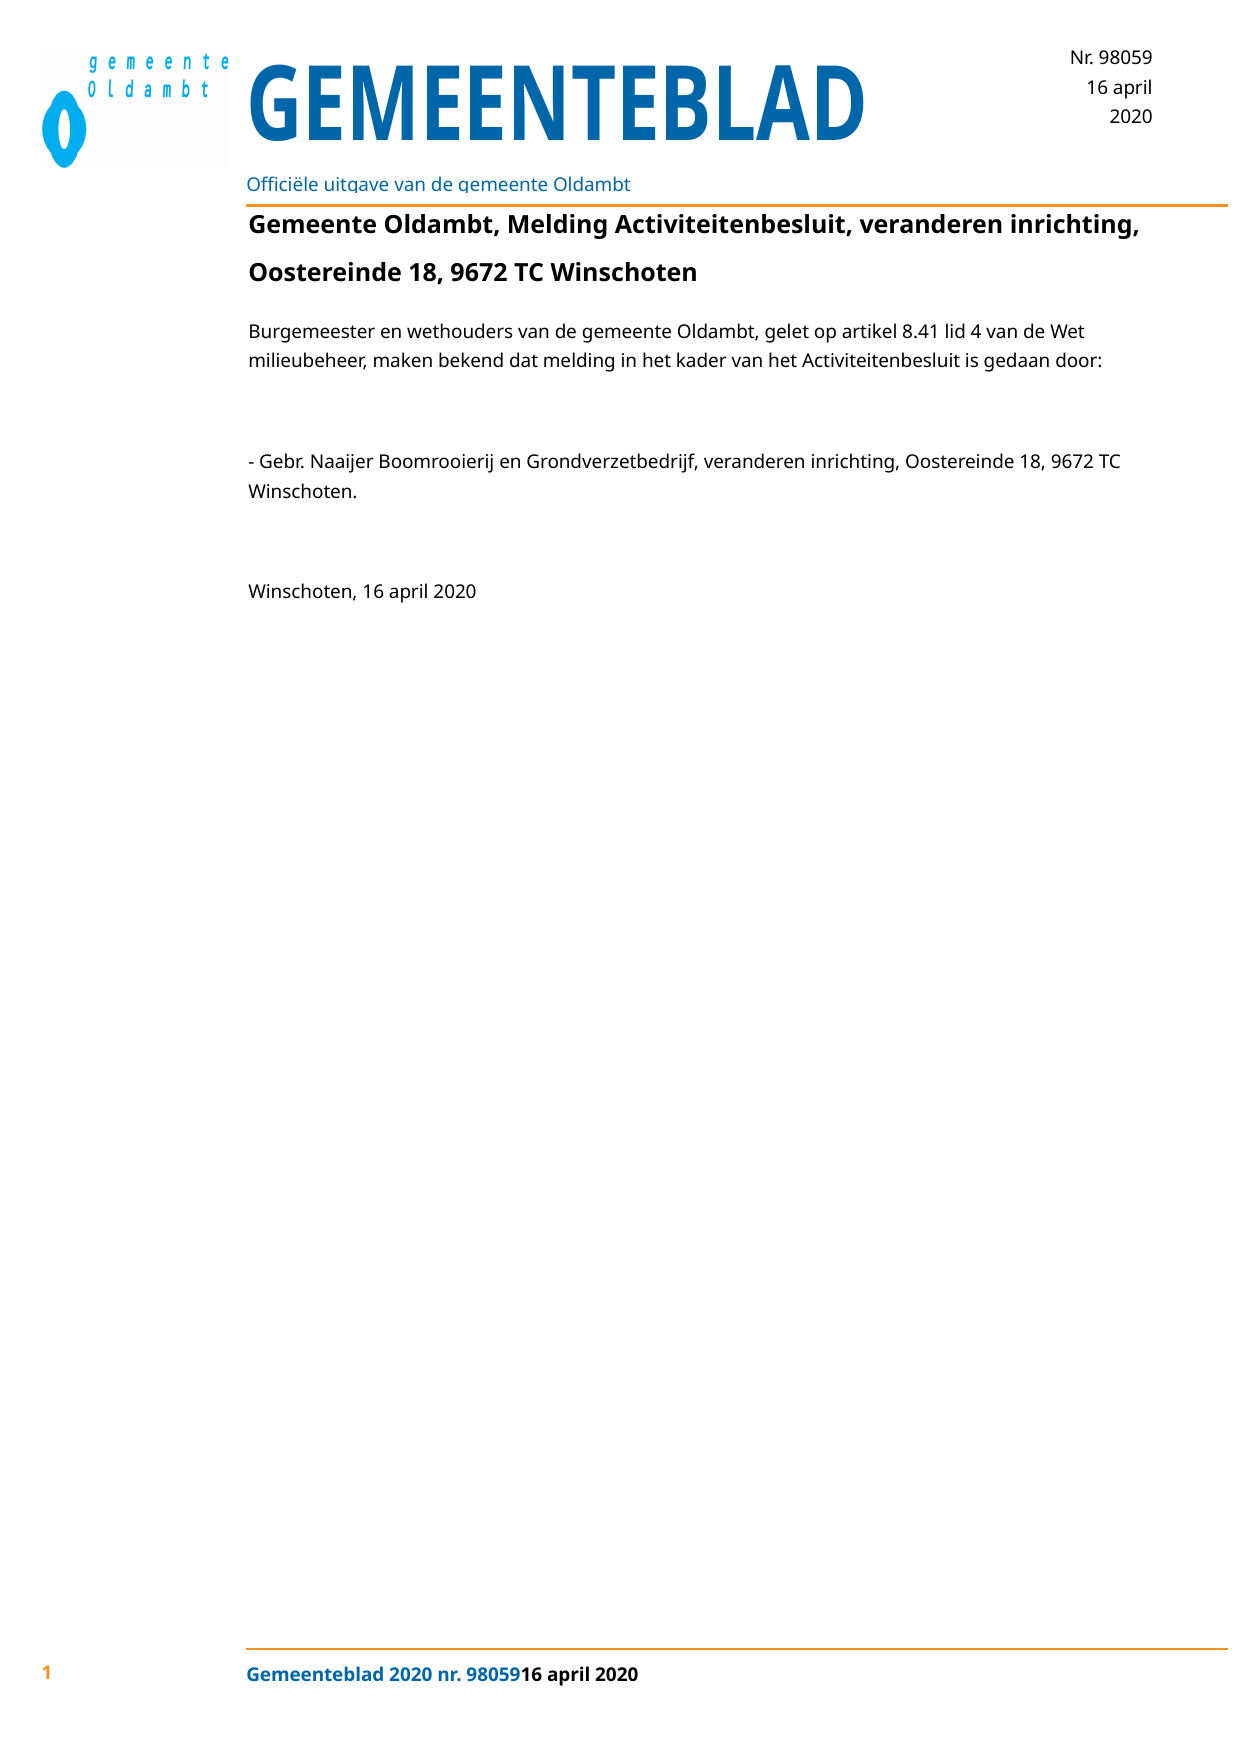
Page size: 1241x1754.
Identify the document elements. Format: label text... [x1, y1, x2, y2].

text Gemeente Oldambt, Melding Activiteitenbesluit, veranderen inrichting, Oostereinde 18, 9672 TC Winschoten [248, 207, 1152, 288]
text Winschoten, 16 april 2020 [248, 579, 1152, 604]
picture [41, 47, 231, 172]
text Burgemeester en wethouders van de gemeente Oldambt, gelet op artikel 8.41 lid 4 van de Wet milieubeheer, maken bekend dat melding in het kader van het Activiteitenbesluit is gedaan door: [248, 318, 1152, 373]
text - Gebr. Naaijer Boomrooierij en Grondverzetbedrijf, veranderen inrichting, Oostereinde 18, 9672 TC Winschoten. [248, 448, 1152, 504]
